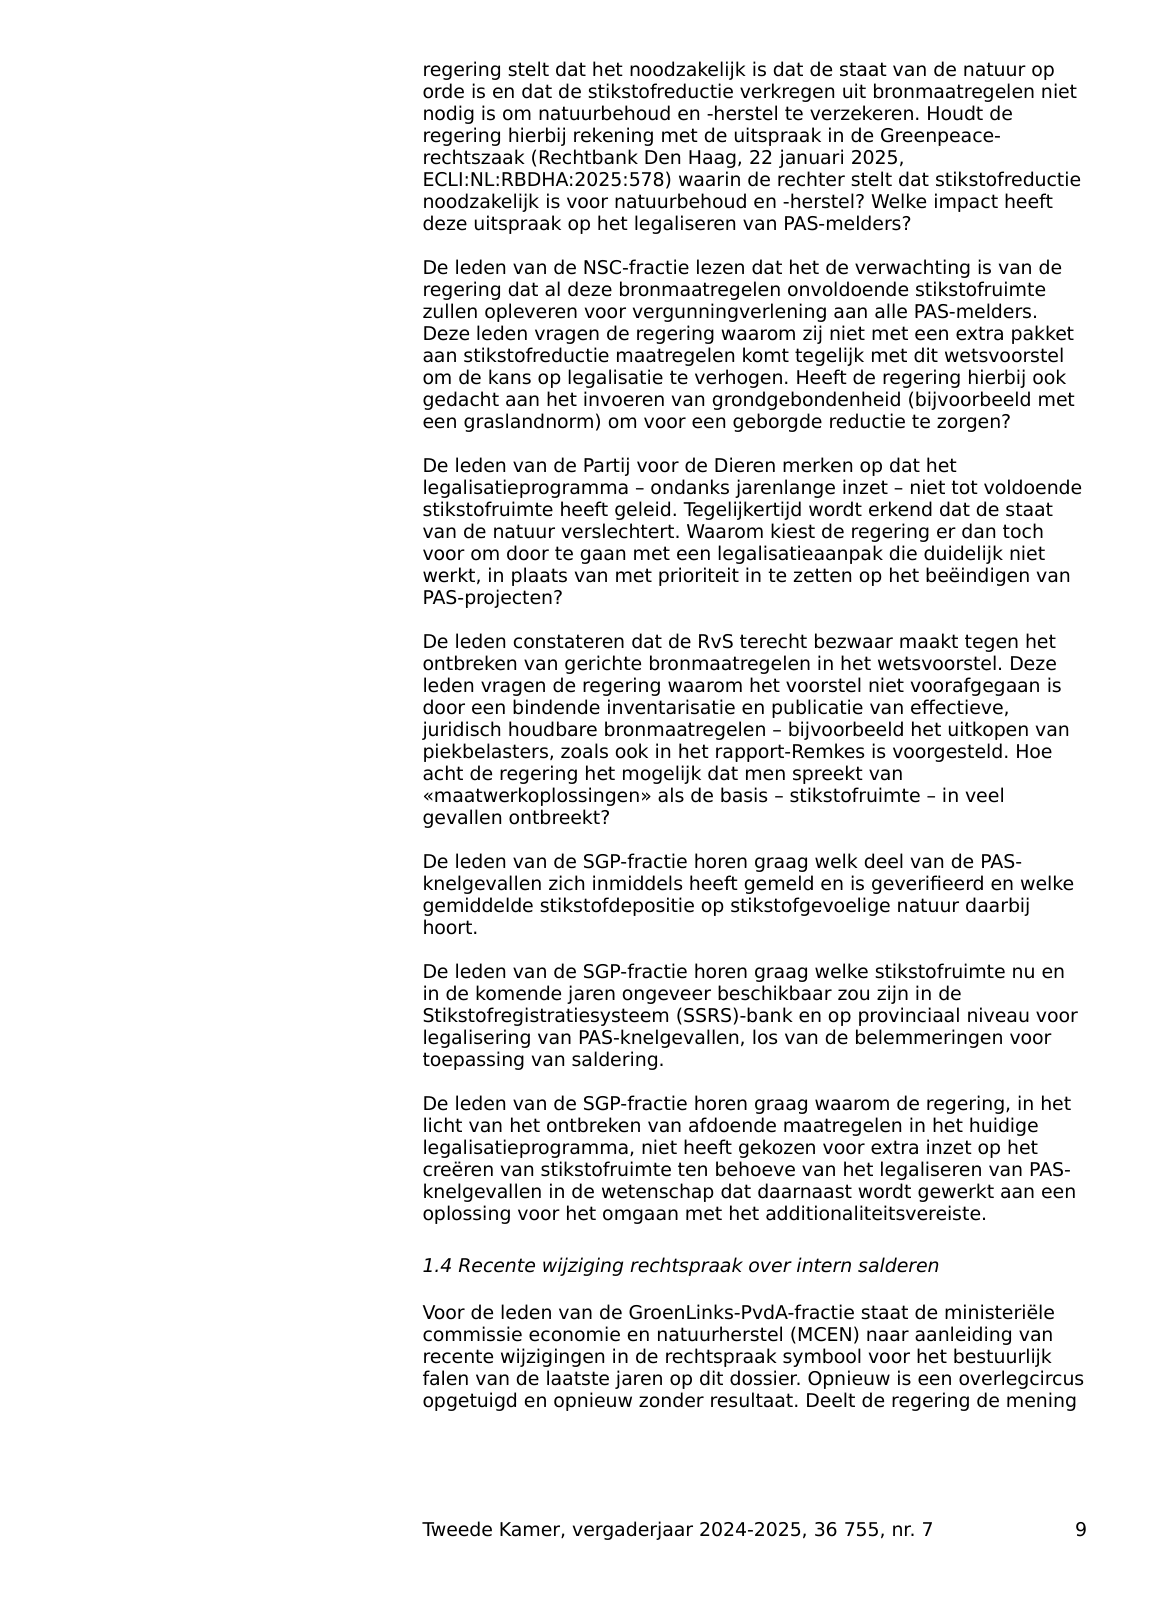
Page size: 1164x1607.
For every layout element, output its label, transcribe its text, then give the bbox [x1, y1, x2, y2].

text De leden constateren dat de RvS terecht bezwaar maakt tegen het ontbreken van gerichte bronmaatregelen in het wetsvoorstel. Deze leden vragen de regering waarom het voorstel niet voorafgegaan is door een bindende inventarisatie en publicatie van effectieve, juridisch houdbare bronmaatregelen – bijvoorbeeld het uitkopen van piekbelasters, zoals ook in het rapport-Remkes is voorgesteld. Hoe acht de regering het mogelijk dat men spreekt van «maatwerkoplossingen» als de basis – stikstofruimte – in veel gevallen ontbreekt? [422, 631, 1087, 829]
text regering stelt dat het noodzakelijk is dat de staat van de natuur op orde is en dat de stikstofreductie verkregen uit bronmaatregelen niet nodig is om natuurbehoud en -herstel te verzekeren. Houdt de regering hierbij rekening met de uitspraak in de Greenpeace-rechtszaak (Rechtbank Den Haag, 22 januari 2025, ECLI:NL:RBDHA:2025:578) waarin de rechter stelt dat stikstofreductie noodzakelijk is voor natuurbehoud en -herstel? Welke impact heeft deze uitspraak op het legaliseren van PAS-melders? [422, 59, 1087, 235]
text De leden van de Partij voor de Dieren merken op dat het legalisatieprogramma – ondanks jarenlange inzet – niet tot voldoende stikstofruimte heeft geleid. Tegelijkertijd wordt erkend dat de staat van de natuur verslechtert. Waarom kiest de regering er dan toch voor om door te gaan met een legalisatieaanpak die duidelijk niet werkt, in plaats van met prioriteit in te zetten op het beëindigen van PAS-projecten? [422, 455, 1087, 609]
text De leden van de SGP-fractie horen graag welk deel van de PAS-knelgevallen zich inmiddels heeft gemeld en is geverifieerd en welke gemiddelde stikstofdepositie op stikstofgevoelige natuur daarbij hoort. [422, 851, 1087, 939]
text De leden van de NSC-fractie lezen dat het de verwachting is van de regering dat al deze bronmaatregelen onvoldoende stikstofruimte zullen opleveren voor vergunningverlening aan alle PAS-melders. Deze leden vragen de regering waarom zij niet met een extra pakket aan stikstofreductie maatregelen komt tegelijk met dit wetsvoorstel om de kans op legalisatie te verhogen. Heeft de regering hierbij ook gedacht aan het invoeren van grondgebondenheid (bijvoorbeeld met een graslandnorm) om voor een geborgde reductie te zorgen? [422, 257, 1087, 433]
text De leden van de SGP-fractie horen graag waarom de regering, in het licht van het ontbreken van afdoende maatregelen in het huidige legalisatieprogramma, niet heeft gekozen voor extra inzet op het creëren van stikstofruimte ten behoeve van het legaliseren van PAS-knelgevallen in de wetenschap dat daarnaast wordt gewerkt aan een oplossing voor het omgaan met het additionaliteitsvereiste. [422, 1093, 1087, 1225]
text De leden van de SGP-fractie horen graag welke stikstofruimte nu en in de komende jaren ongeveer beschikbaar zou zijn in de Stikstofregistratiesysteem (SSRS)-bank en op provinciaal niveau voor legalisering van PAS-knelgevallen, los van de belemmeringen voor toepassing van saldering. [422, 961, 1087, 1071]
subtitle 1.4 Recente wijziging rechtspraak over intern salderen [422, 1255, 1087, 1277]
text Voor de leden van de GroenLinks-PvdA-fractie staat de ministeriële commissie economie en natuurherstel (MCEN) naar aanleiding van recente wijzigingen in de rechtspraak symbool voor het bestuurlijk falen van de laatste jaren op dit dossier. Opnieuw is een overlegcircus opgetuigd en opnieuw zonder resultaat. Deelt de regering de mening [422, 1302, 1087, 1412]
